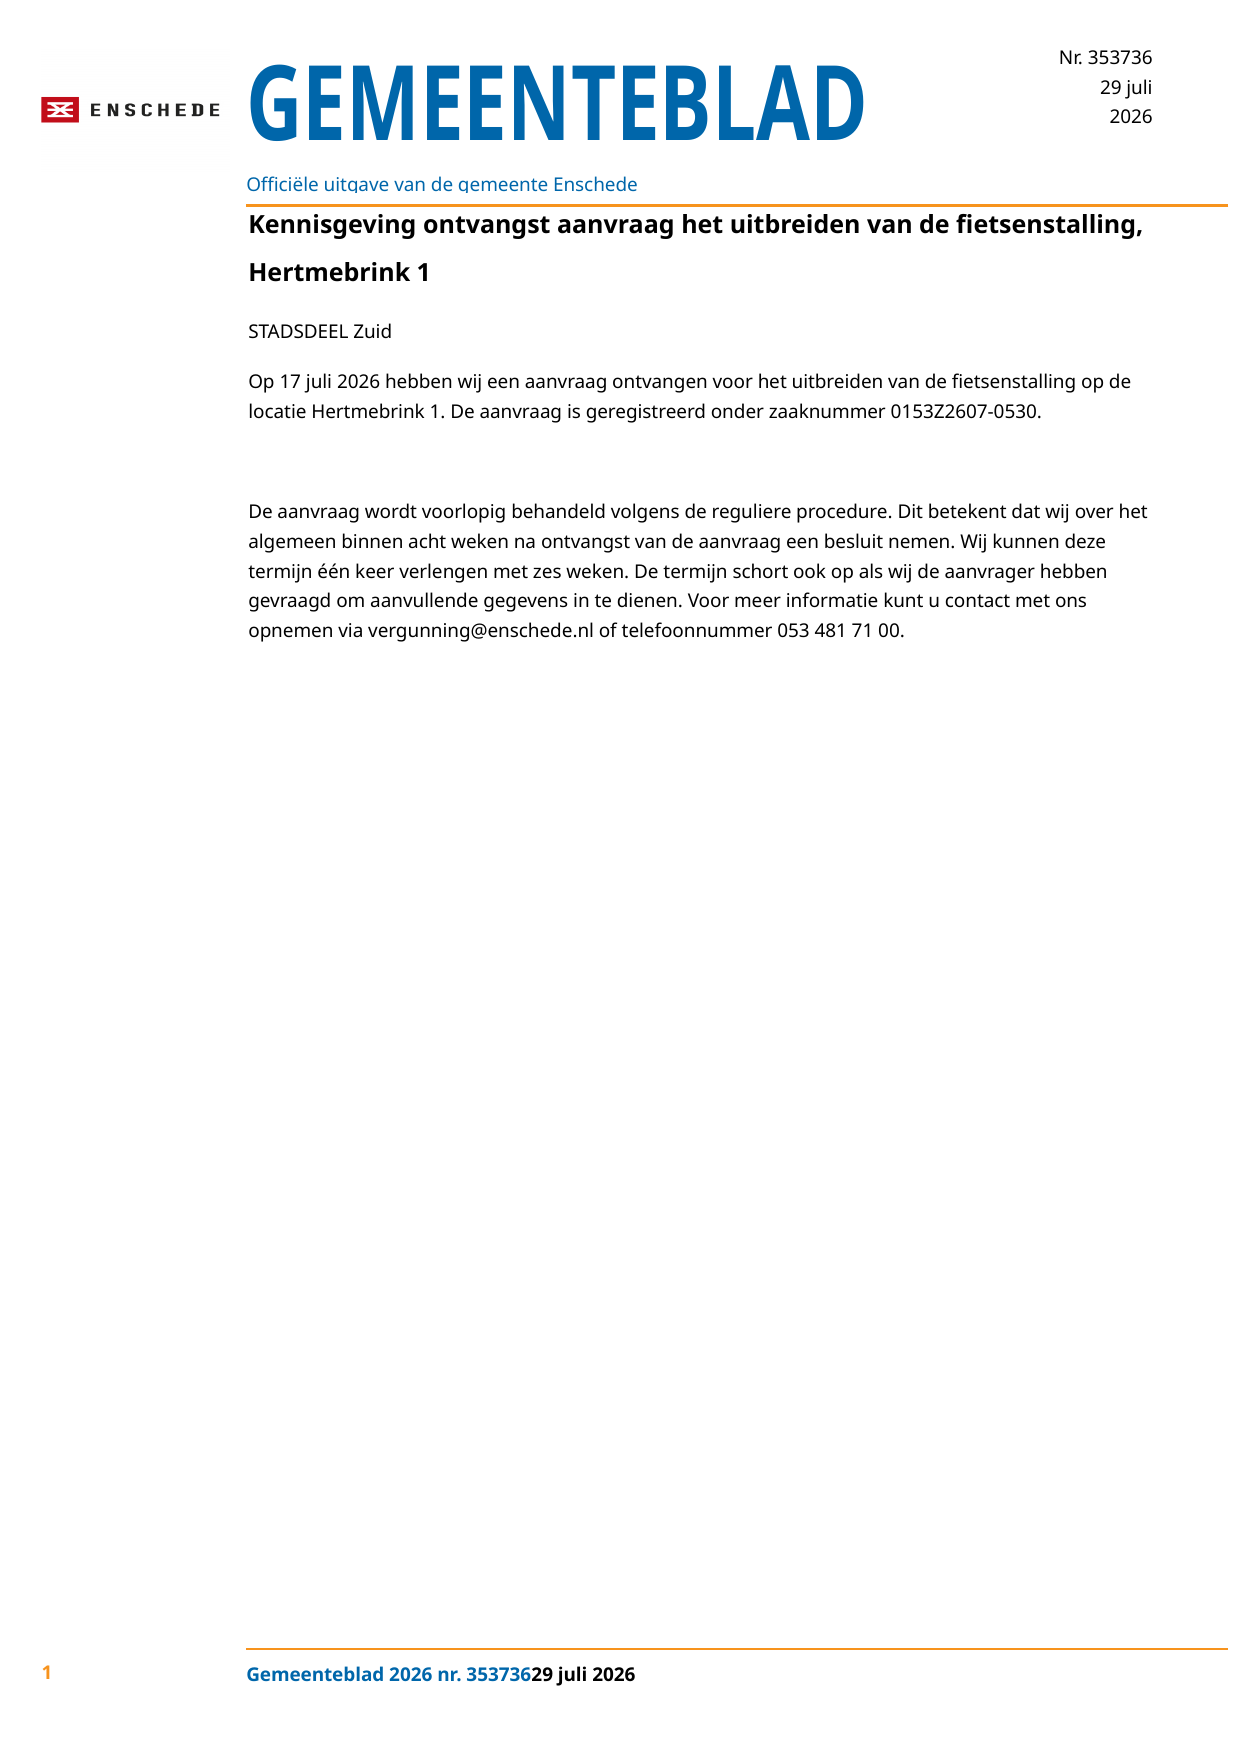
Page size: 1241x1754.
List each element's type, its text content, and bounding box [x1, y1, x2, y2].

text STADSDEEL Zuid [248, 318, 1152, 344]
picture [41, 47, 231, 172]
text Op 17 juli 2026 hebben wij een aanvraag ontvangen voor het uitbreiden van de fietsenstalling op de locatie Hertmebrink 1. De aanvraag is geregistreerd onder zaaknummer 0153Z2607-0530. [248, 368, 1152, 424]
text De aanvraag wordt voorlopig behandeld volgens de reguliere procedure. Dit betekent dat wij over het algemeen binnen acht weken na ontvangst van de aanvraag een besluit nemen. Wij kunnen deze termijn één keer verlengen met zes weken. De termijn schort ook op als wij de aanvrager hebben gevraagd om aanvullende gegevens in te dienen. Voor meer informatie kunt u contact met ons opnemen via vergunning@enschede.nl of telefoonnummer 053 481 71 00. [248, 499, 1152, 643]
text Kennisgeving ontvangst aanvraag het uitbreiden van de fietsenstalling, Hertmebrink 1 [248, 207, 1152, 288]
